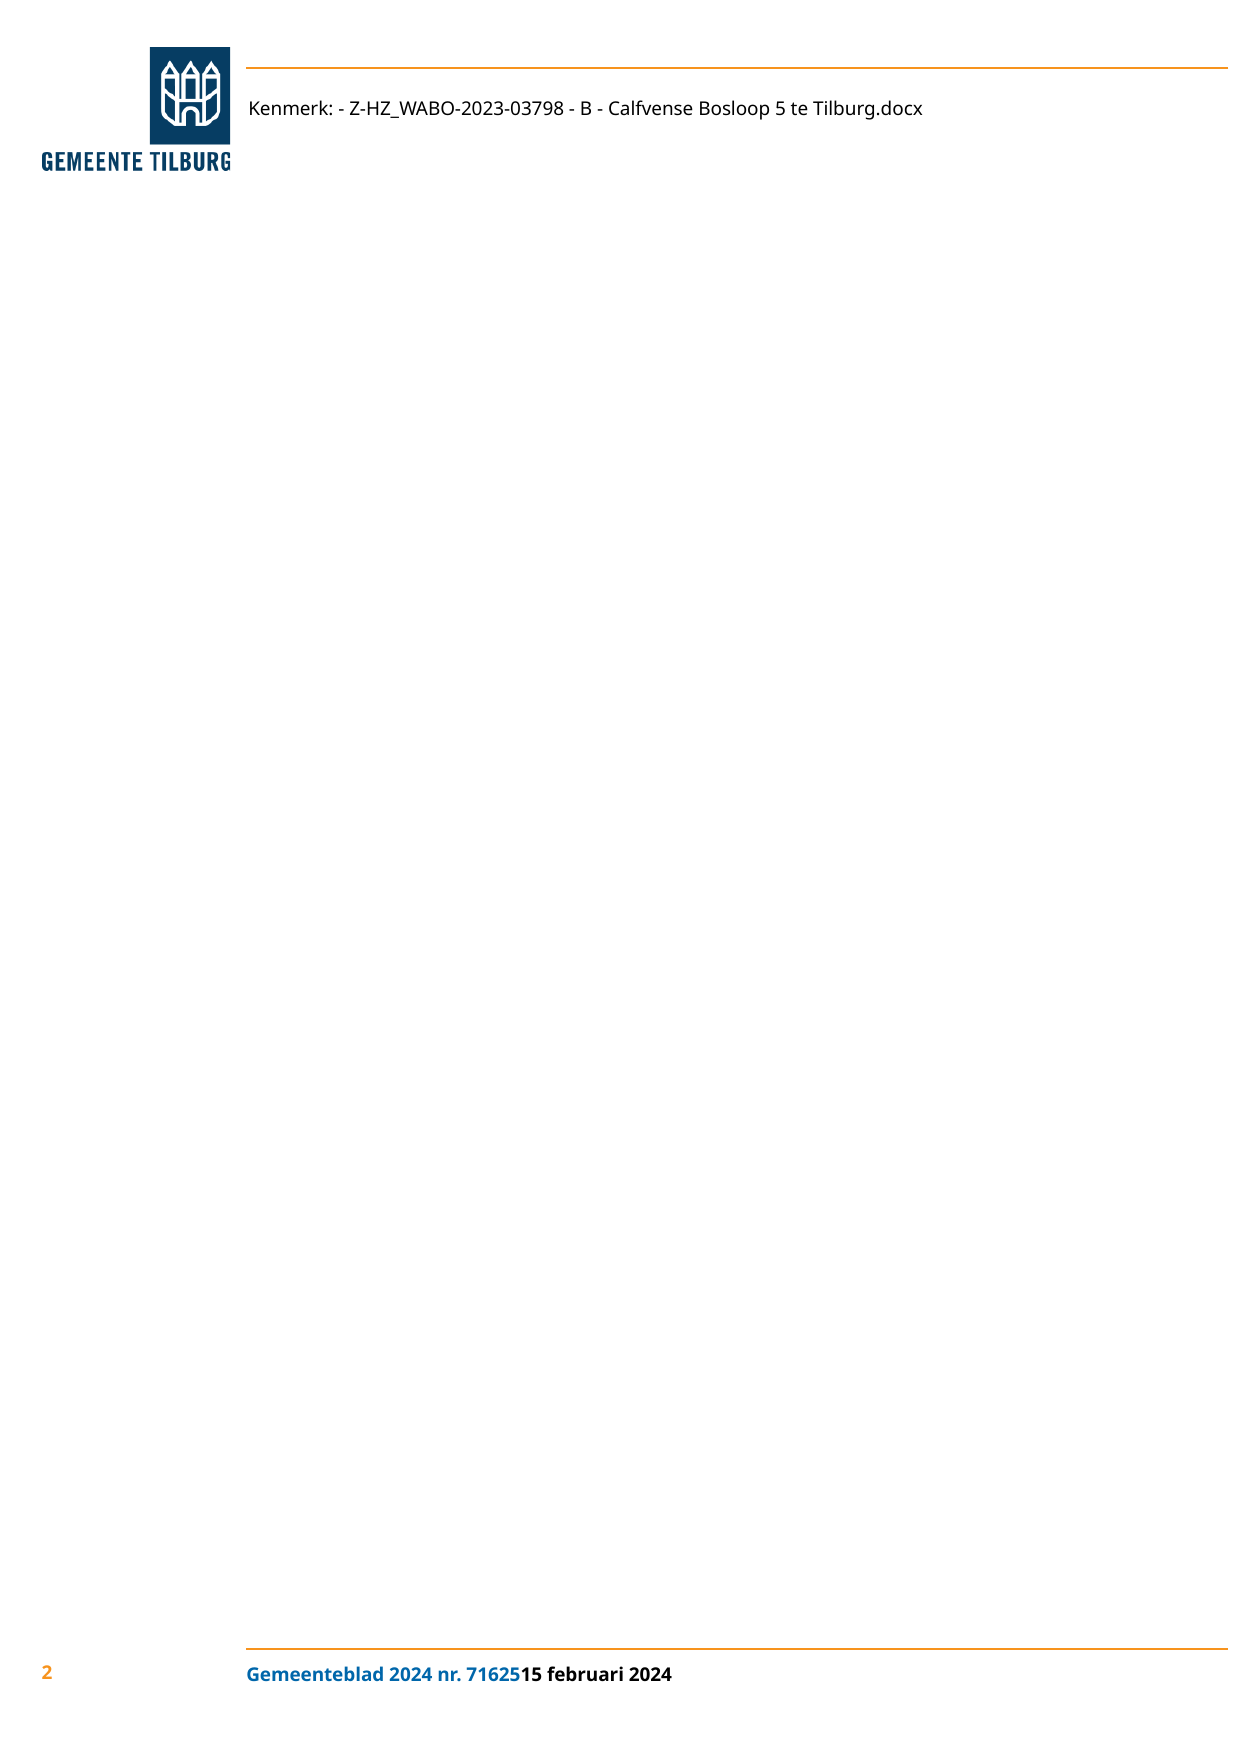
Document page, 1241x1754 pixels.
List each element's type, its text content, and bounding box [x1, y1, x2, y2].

picture [41, 47, 231, 172]
text Kenmerk: - Z-HZ_WABO-2023-03798 - B - Calfvense Bosloop 5 te Tilburg.docx [248, 95, 1152, 121]
